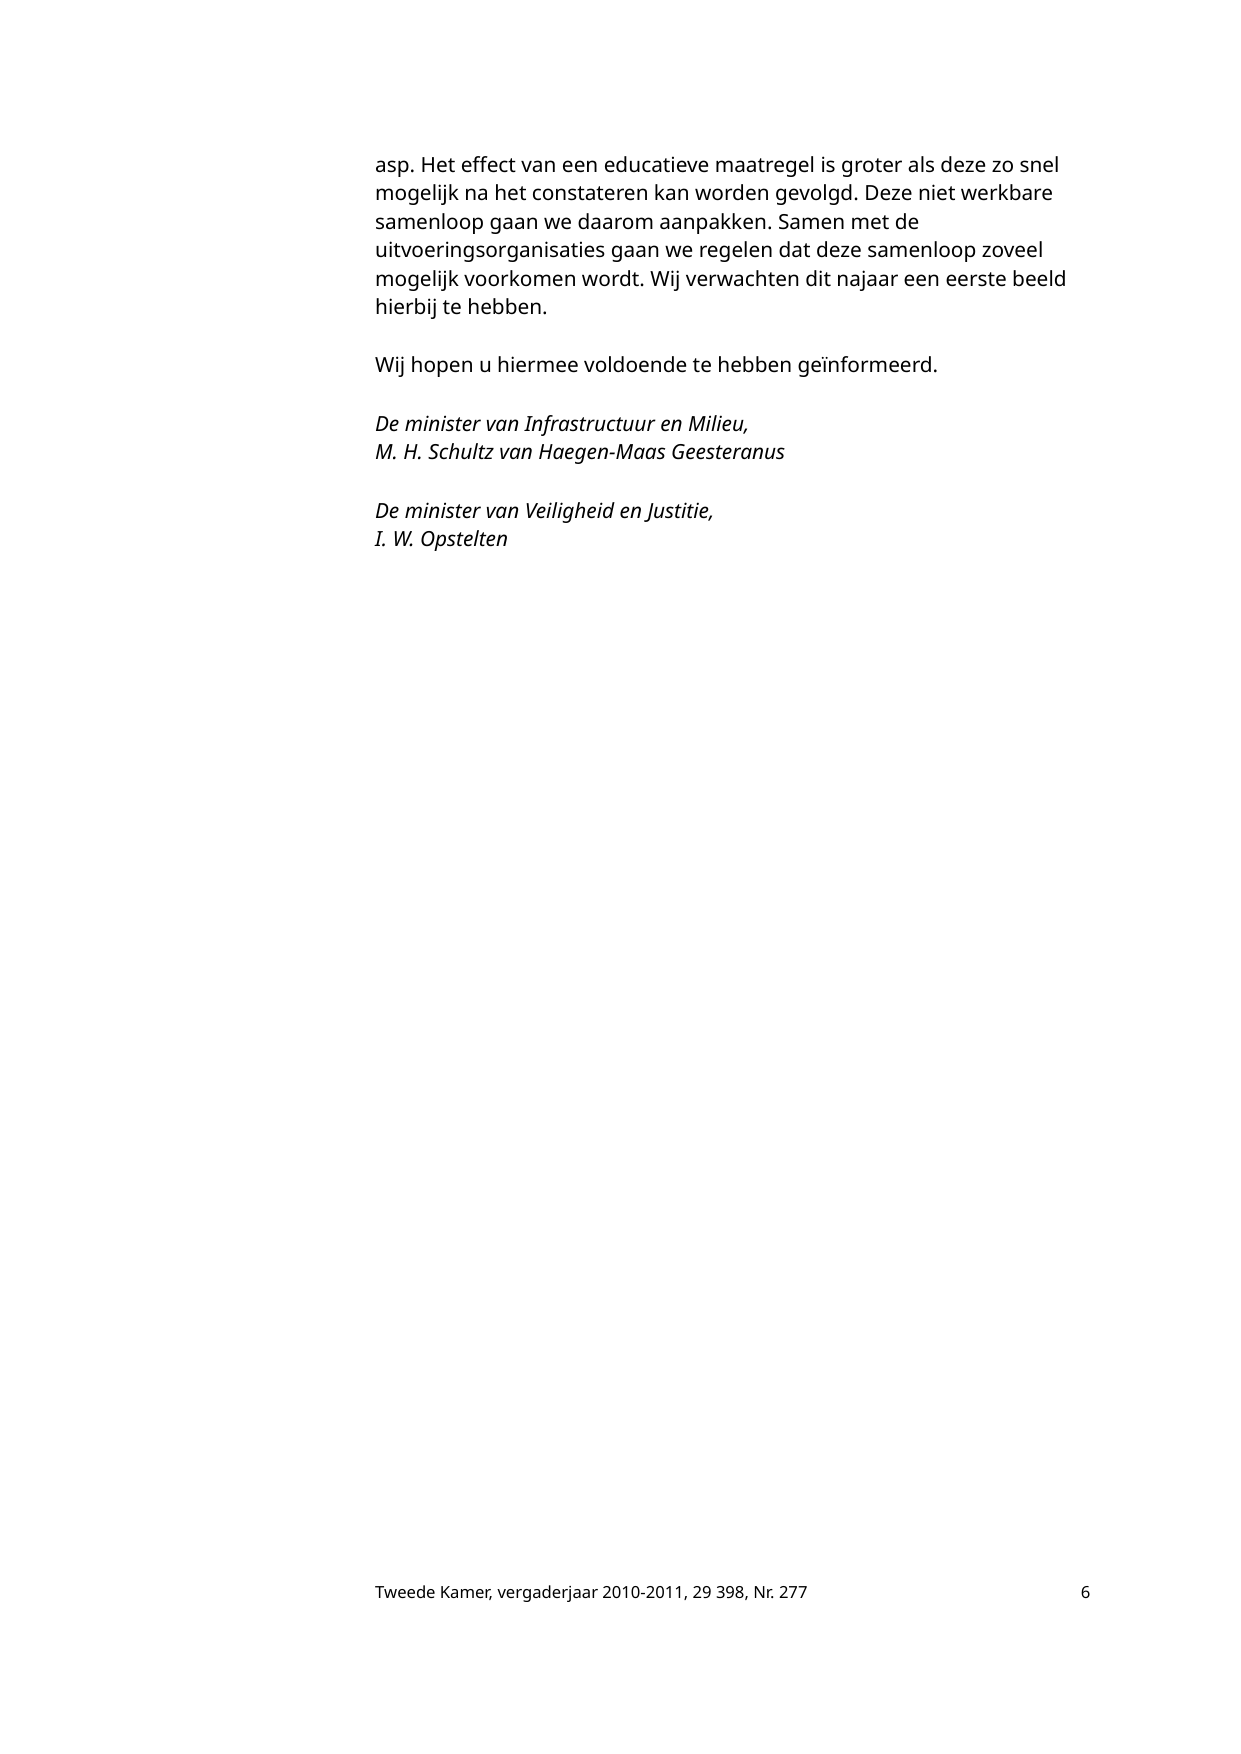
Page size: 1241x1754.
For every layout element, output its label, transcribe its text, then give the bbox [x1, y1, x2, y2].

text I. W. Opstelten [375, 524, 1090, 553]
text M. H. Schultz van Haegen-Maas Geesteranus [375, 437, 1090, 466]
text De minister van Veiligheid en Justitie, [375, 496, 1090, 524]
text asp. Het effect van een educatieve maatregel is groter als deze zo snel mogelijk na het constateren kan worden gevolgd. Deze niet werkbare samenloop gaan we daarom aanpakken. Samen met de uitvoeringsorganisaties gaan we regelen dat deze samenloop zoveel mogelijk voorkomen wordt. Wij verwachten dit najaar een eerste beeld hierbij te hebben. [375, 150, 1090, 321]
text De minister van Infrastructuur en Milieu, [375, 409, 1090, 437]
text Wij hopen u hiermee voldoende te hebben geïnformeerd. [375, 351, 1090, 379]
